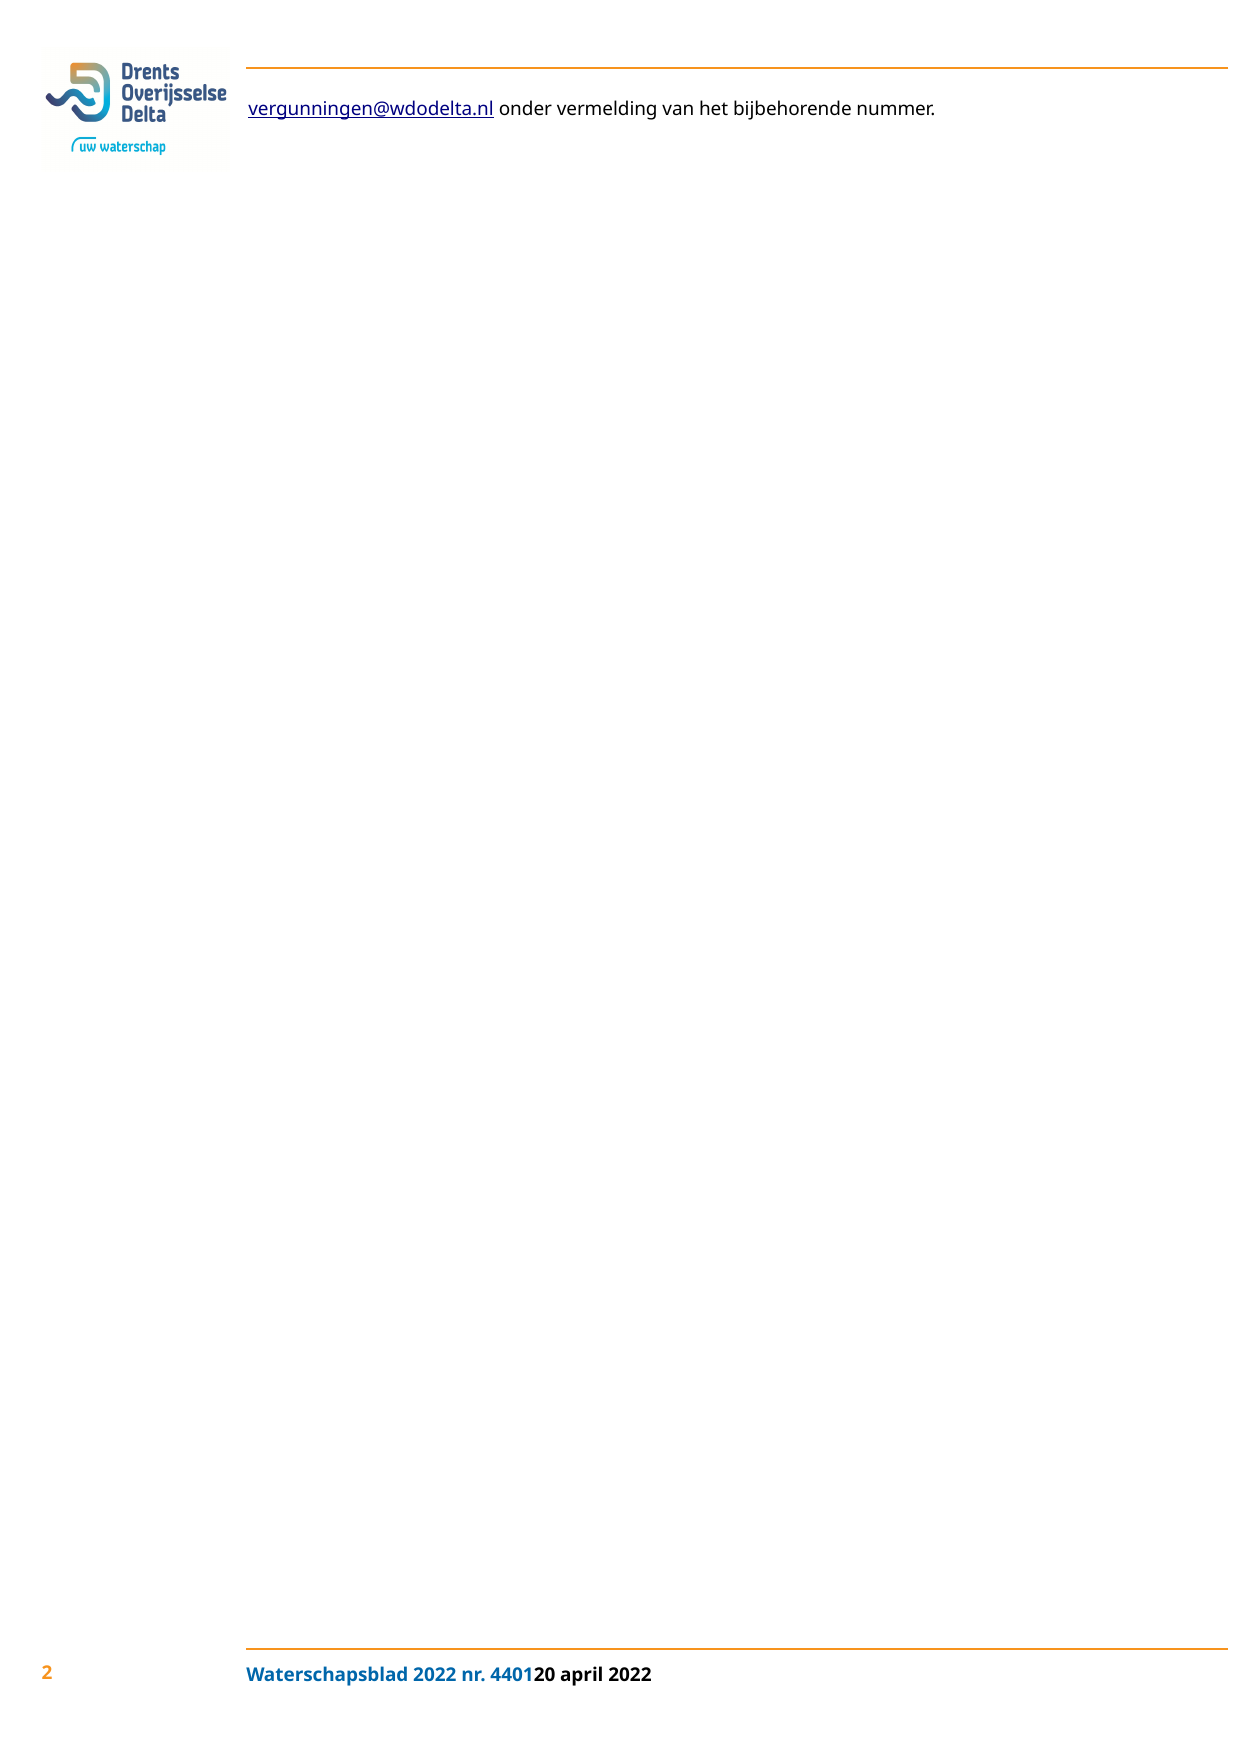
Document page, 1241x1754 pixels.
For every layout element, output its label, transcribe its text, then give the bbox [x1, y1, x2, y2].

picture [41, 47, 231, 172]
text vergunningen@wdodelta.nl onder vermelding van het bijbehorende nummer. [248, 95, 1152, 121]
